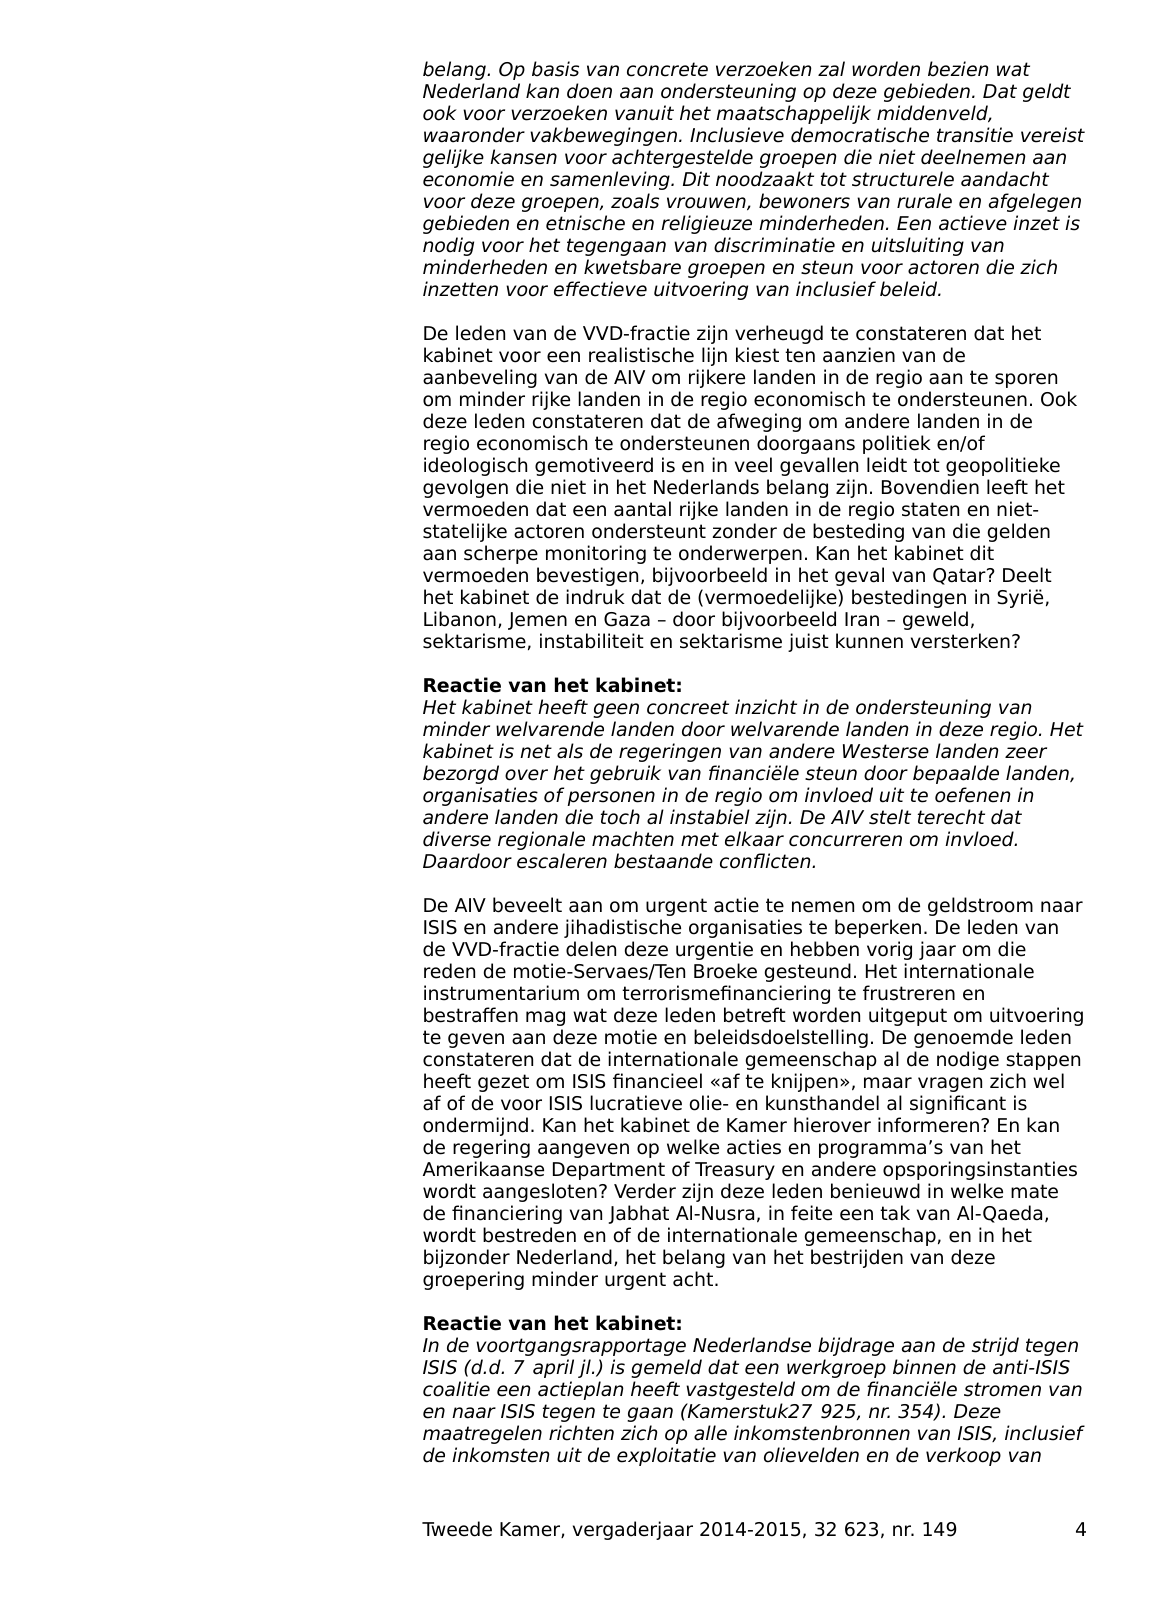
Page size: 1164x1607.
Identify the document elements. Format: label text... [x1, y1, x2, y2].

text Het kabinet heeft geen concreet inzicht in de ondersteuning van minder welvarende landen door welvarende landen in deze regio. Het kabinet is net als de regeringen van andere Westerse landen zeer bezorgd over het gebruik van financiële steun door bepaalde landen, organisaties of personen in de regio om invloed uit te oefenen in andere landen die toch al instabiel zijn. De AIV stelt terecht dat diverse regionale machten met elkaar concurreren om invloed. Daardoor escaleren bestaande conflicten. [422, 697, 1087, 873]
text Reactie van het kabinet: [422, 1313, 1087, 1335]
text De leden van de VVD-fractie zijn verheugd te constateren dat het kabinet voor een realistische lijn kiest ten aanzien van de aanbeveling van de AIV om rijkere landen in de regio aan te sporen om minder rijke landen in de regio economisch te ondersteunen. Ook deze leden constateren dat de afweging om andere landen in de regio economisch te ondersteunen doorgaans politiek en/of ideologisch gemotiveerd is en in veel gevallen leidt tot geopolitieke gevolgen die niet in het Nederlands belang zijn. Bovendien leeft het vermoeden dat een aantal rijke landen in de regio staten en niet-statelijke actoren ondersteunt zonder de besteding van die gelden aan scherpe monitoring te onderwerpen. Kan het kabinet dit vermoeden bevestigen, bijvoorbeeld in het geval van Qatar? Deelt het kabinet de indruk dat de (vermoedelijke) bestedingen in Syrië, Libanon, Jemen en Gaza – door bijvoorbeeld Iran – geweld, sektarisme, instabiliteit en sektarisme juist kunnen versterken? [422, 323, 1087, 653]
text belang. Op basis van concrete verzoeken zal worden bezien wat Nederland kan doen aan ondersteuning op deze gebieden. Dat geldt ook voor verzoeken vanuit het maatschappelijk middenveld, waaronder vakbewegingen. Inclusieve democratische transitie vereist gelijke kansen voor achtergestelde groepen die niet deelnemen aan economie en samenleving. Dit noodzaakt tot structurele aandacht voor deze groepen, zoals vrouwen, bewoners van rurale en afgelegen gebieden en etnische en religieuze minderheden. Een actieve inzet is nodig voor het tegengaan van discriminatie en uitsluiting van minderheden en kwetsbare groepen en steun voor actoren die zich inzetten voor effectieve uitvoering van inclusief beleid. [422, 59, 1087, 301]
text In de voortgangsrapportage Nederlandse bijdrage aan de strijd tegen ISIS (d.d. 7 april jl.) is gemeld dat een werkgroep binnen de anti-ISIS coalitie een actieplan heeft vastgesteld om de financiële stromen van en naar ISIS tegen te gaan (Kamerstuk27 925, nr. 354). Deze maatregelen richten zich op alle inkomstenbronnen van ISIS, inclusief de inkomsten uit de exploitatie van olievelden en de verkoop van [422, 1335, 1087, 1467]
text De AIV beveelt aan om urgent actie te nemen om de geldstroom naar ISIS en andere jihadistische organisaties te beperken. De leden van de VVD-fractie delen deze urgentie en hebben vorig jaar om die reden de motie-Servaes/Ten Broeke gesteund. Het internationale instrumentarium om terrorismefinanciering te frustreren en bestraffen mag wat deze leden betreft worden uitgeput om uitvoering te geven aan deze motie en beleidsdoelstelling. De genoemde leden constateren dat de internationale gemeenschap al de nodige stappen heeft gezet om ISIS financieel «af te knijpen», maar vragen zich wel af of de voor ISIS lucratieve olie- en kunsthandel al significant is ondermijnd. Kan het kabinet de Kamer hierover informeren? En kan de regering aangeven op welke acties en programma’s van het Amerikaanse Department of Treasury en andere opsporingsinstanties wordt aangesloten? Verder zijn deze leden benieuwd in welke mate de financiering van Jabhat Al-Nusra, in feite een tak van Al-Qaeda, wordt bestreden en of de internationale gemeenschap, en in het bijzonder Nederland, het belang van het bestrijden van deze groepering minder urgent acht. [422, 895, 1087, 1291]
text Reactie van het kabinet: [422, 675, 1087, 697]
